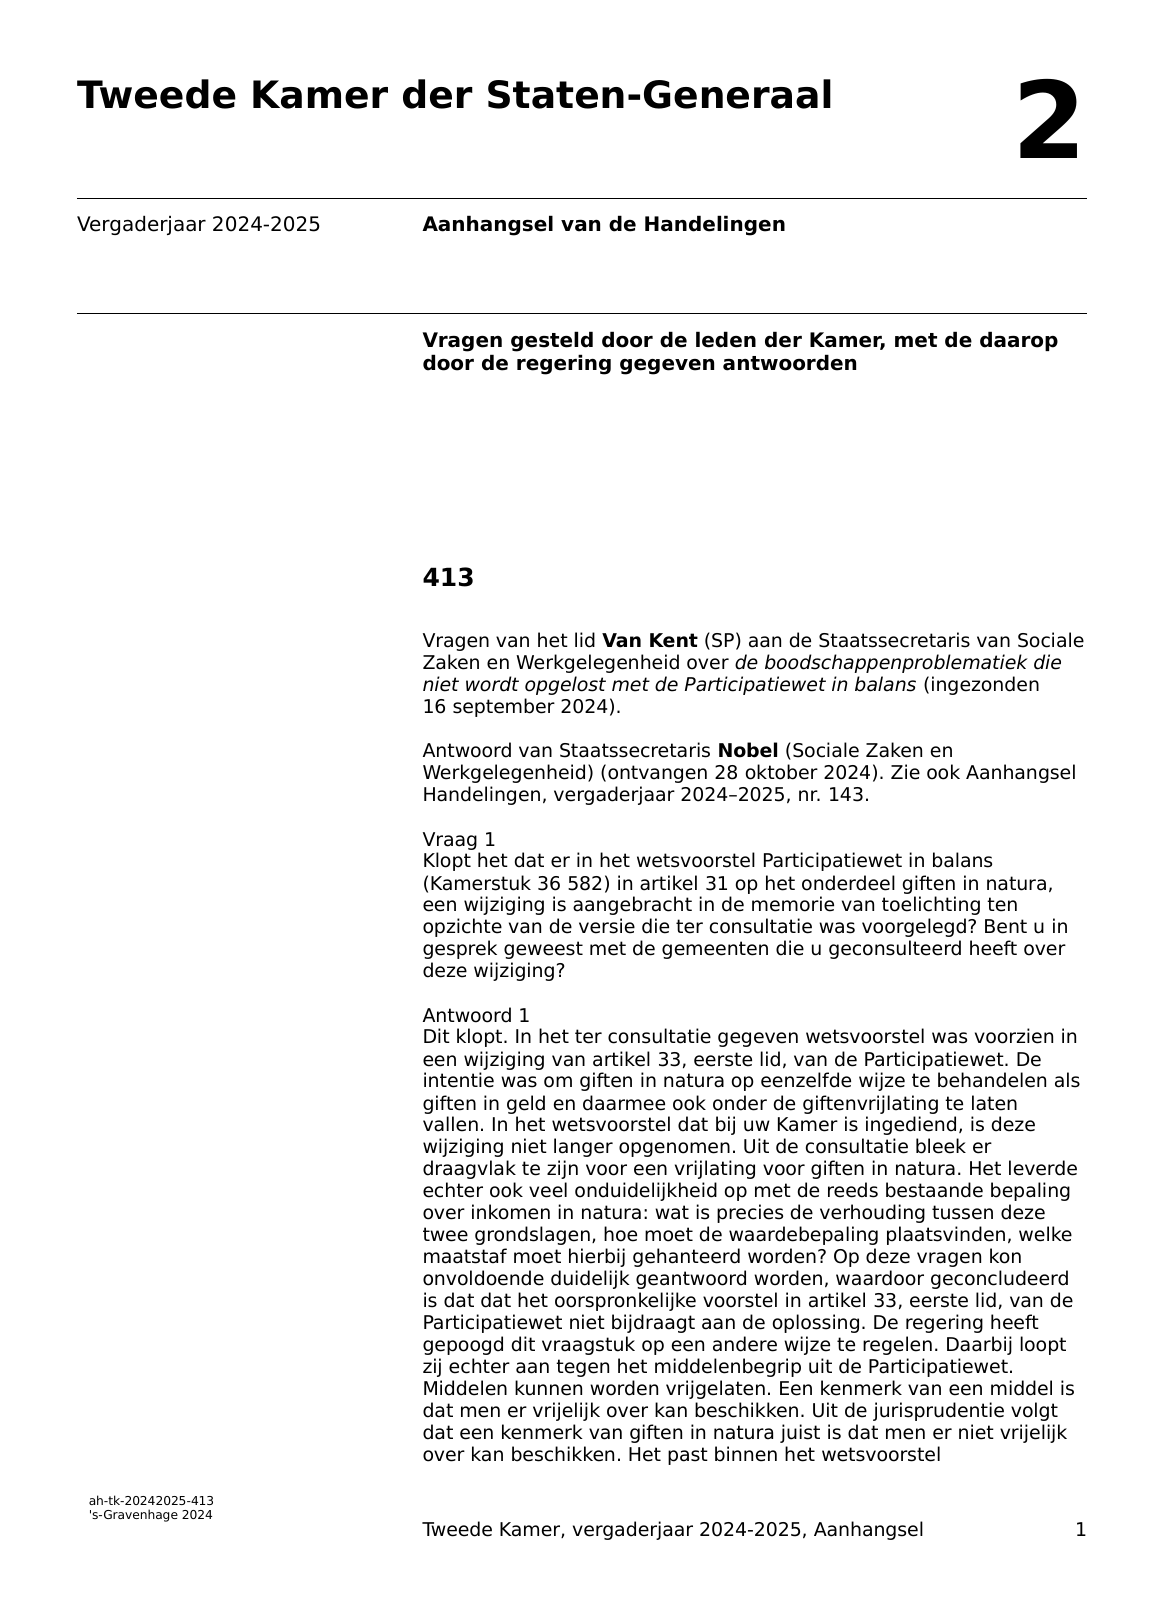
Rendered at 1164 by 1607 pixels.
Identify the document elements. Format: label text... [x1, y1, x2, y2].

table_cell Vergaderjaar 2024-2025 [77, 199, 422, 313]
text Antwoord van Staatssecretaris Nobel (Sociale Zaken en Werkgelegenheid) (ontvangen 28 oktober 2024). Zie ook Aanhangsel Handelingen, vergaderjaar 2024–2025, nr. 143. [422, 740, 1087, 806]
text 's-Gravenhage 2024 [88, 1508, 323, 1522]
table_cell [77, 314, 422, 375]
table_cell Vragen gesteld door de leden der Kamer, met de daarop door de regering gegeven antwoorden [422, 314, 1087, 375]
table_cell Aanhangsel van de Handelingen [422, 199, 1087, 313]
table_header 2 [886, 59, 1087, 198]
text Klopt het dat er in het wetsvoorstel Participatiewet in balans (Kamerstuk 36 582) in artikel 31 op het onderdeel giften in natura, een wijziging is aangebracht in de memorie van toelichting ten opzichte van de versie die ter consultatie was voorgelegd? Bent u in gesprek geweest met de gemeenten die u geconsulteerd heeft over deze wijziging? [422, 850, 1087, 982]
table_header Tweede Kamer der Staten-Generaal [77, 59, 886, 198]
text Antwoord 1 [422, 1004, 1087, 1026]
text ah-tk-20242025-413 [88, 1494, 323, 1508]
text 413 [422, 563, 1087, 592]
text Vragen van het lid Van Kent (SP) aan de Staatssecretaris van Sociale Zaken en Werkgelegenheid over de boodschappenproblematiek die niet wordt opgelost met de Participatiewet in balans (ingezonden 16 september 2024). [422, 630, 1087, 718]
text Dit klopt. In het ter consultatie gegeven wetsvoorstel was voorzien in een wijziging van artikel 33, eerste lid, van de Participatiewet. De intentie was om giften in natura op eenzelfde wijze te behandelen als giften in geld en daarmee ook onder de giftenvrijlating te laten vallen. In het wetsvoorstel dat bij uw Kamer is ingediend, is deze wijziging niet langer opgenomen. Uit de consultatie bleek er draagvlak te zijn voor een vrijlating voor giften in natura. Het leverde echter ook veel onduidelijkheid op met de reeds bestaande bepaling over inkomen in natura: wat is precies de verhouding tussen deze twee grondslagen, hoe moet de waardebepaling plaatsvinden, welke maatstaf moet hierbij gehanteerd worden? Op deze vragen kon onvoldoende duidelijk geantwoord worden, waardoor geconcludeerd is dat dat het oorspronkelijke voorstel in artikel 33, eerste lid, van de Participatiewet niet bijdraagt aan de oplossing. De regering heeft gepoogd dit vraagstuk op een andere wijze te regelen. Daarbij loopt zij echter aan tegen het middelenbegrip uit de Participatiewet. Middelen kunnen worden vrijgelaten. Een kenmerk van een middel is dat men er vrijelijk over kan beschikken. Uit de jurisprudentie volgt dat een kenmerk van giften in natura juist is dat men er niet vrijelijk over kan beschikken. Het past binnen het wetsvoorstel [422, 1026, 1087, 1466]
text Vraag 1 [422, 828, 1087, 850]
